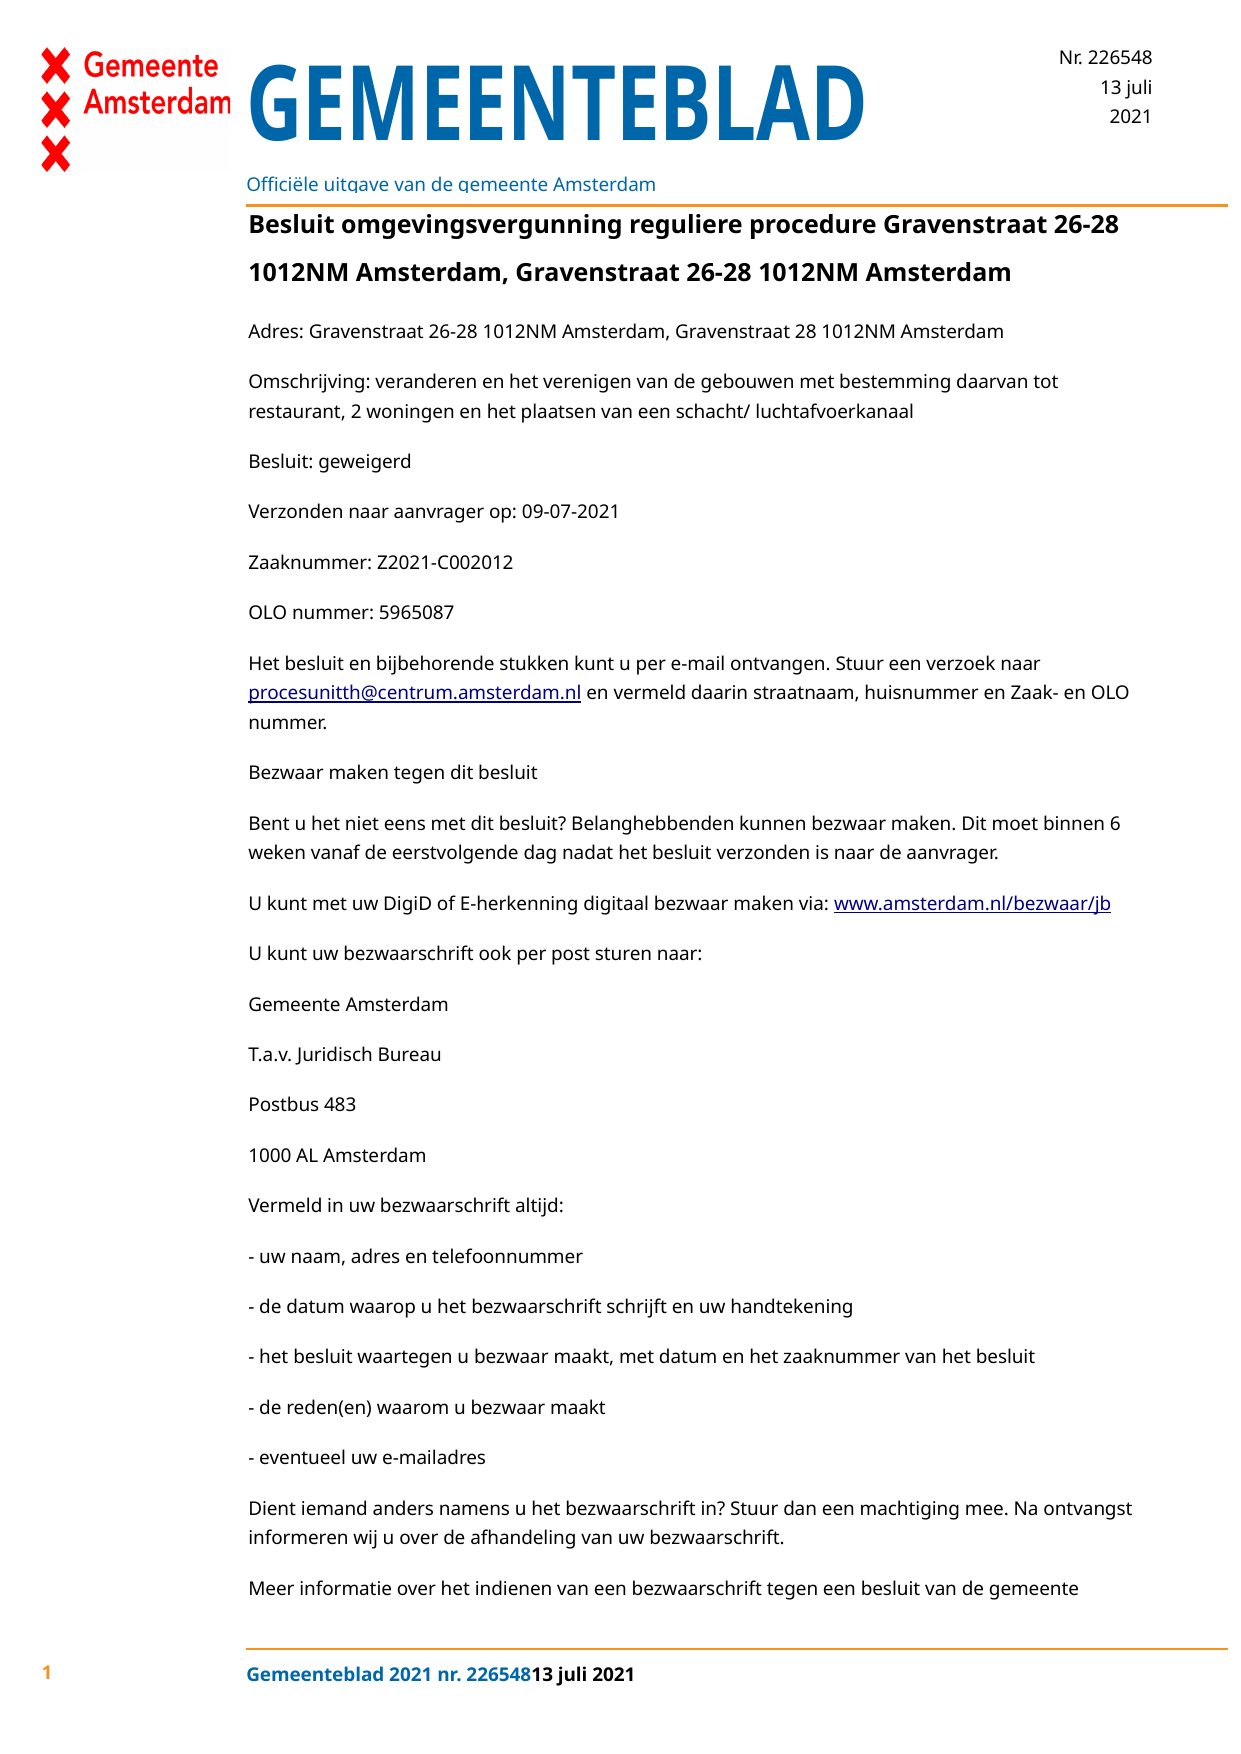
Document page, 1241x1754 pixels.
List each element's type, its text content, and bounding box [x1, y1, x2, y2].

text T.a.v. Juridisch Bureau [248, 1041, 1152, 1067]
text - eventueel uw e-mailadres [248, 1444, 1152, 1470]
text Dient iemand anders namens u het bezwaarschrift in? Stuur dan een machtiging mee. Na ontvangst informeren wij u over de afhandeling van uw bezwaarschrift. [248, 1495, 1152, 1550]
text - de reden(en) waarom u bezwaar maakt [248, 1394, 1152, 1420]
text Het besluit en bijbehorende stukken kunt u per e-mail ontvangen. Stuur een verzoek naar procesunitth@centrum.amsterdam.nl en vermeld daarin straatnaam, huisnummer en Zaak- en OLO nummer. [248, 650, 1152, 735]
text 1000 AL Amsterdam [248, 1142, 1152, 1168]
text OLO nummer: 5965087 [248, 599, 1152, 625]
text U kunt met uw DigiD of E-herkenning digitaal bezwaar maken via: www.amsterdam.nl/bezwaar/jb [248, 890, 1152, 916]
text - de datum waarop u het bezwaarschrift schrijft en uw handtekening [248, 1293, 1152, 1319]
text Besluit omgevingsvergunning reguliere procedure Gravenstraat 26-28 1012NM Amsterdam, Gravenstraat 26-28 1012NM Amsterdam [248, 207, 1152, 288]
picture [41, 47, 231, 172]
text Adres: Gravenstraat 26-28 1012NM Amsterdam, Gravenstraat 28 1012NM Amsterdam [248, 318, 1152, 344]
text Zaaknummer: Z2021-C002012 [248, 549, 1152, 575]
text - het besluit waartegen u bezwaar maakt, met datum en het zaaknummer van het besluit [248, 1344, 1152, 1369]
text Meer informatie over het indienen van een bezwaarschrift tegen een besluit van de gemeente [248, 1575, 1152, 1601]
text Omschrijving: veranderen en het verenigen van de gebouwen met bestemming daarvan tot restaurant, 2 woningen en het plaatsen van een schacht/ luchtafvoerkanaal [248, 368, 1152, 424]
text Verzonden naar aanvrager op: 09-07-2021 [248, 499, 1152, 524]
text Bezwaar maken tegen dit besluit [248, 759, 1152, 785]
text U kunt uw bezwaarschrift ook per post sturen naar: [248, 940, 1152, 966]
text Bent u het niet eens met dit besluit? Belanghebbenden kunnen bezwaar maken. Dit moet binnen 6 weken vanaf de eerstvolgende dag nadat het besluit verzonden is naar de aanvrager. [248, 810, 1152, 865]
text Gemeente Amsterdam [248, 991, 1152, 1017]
text - uw naam, adres en telefoonnummer [248, 1243, 1152, 1269]
text Postbus 483 [248, 1092, 1152, 1117]
text Besluit: geweigerd [248, 448, 1152, 474]
text Vermeld in uw bezwaarschrift altijd: [248, 1192, 1152, 1218]
